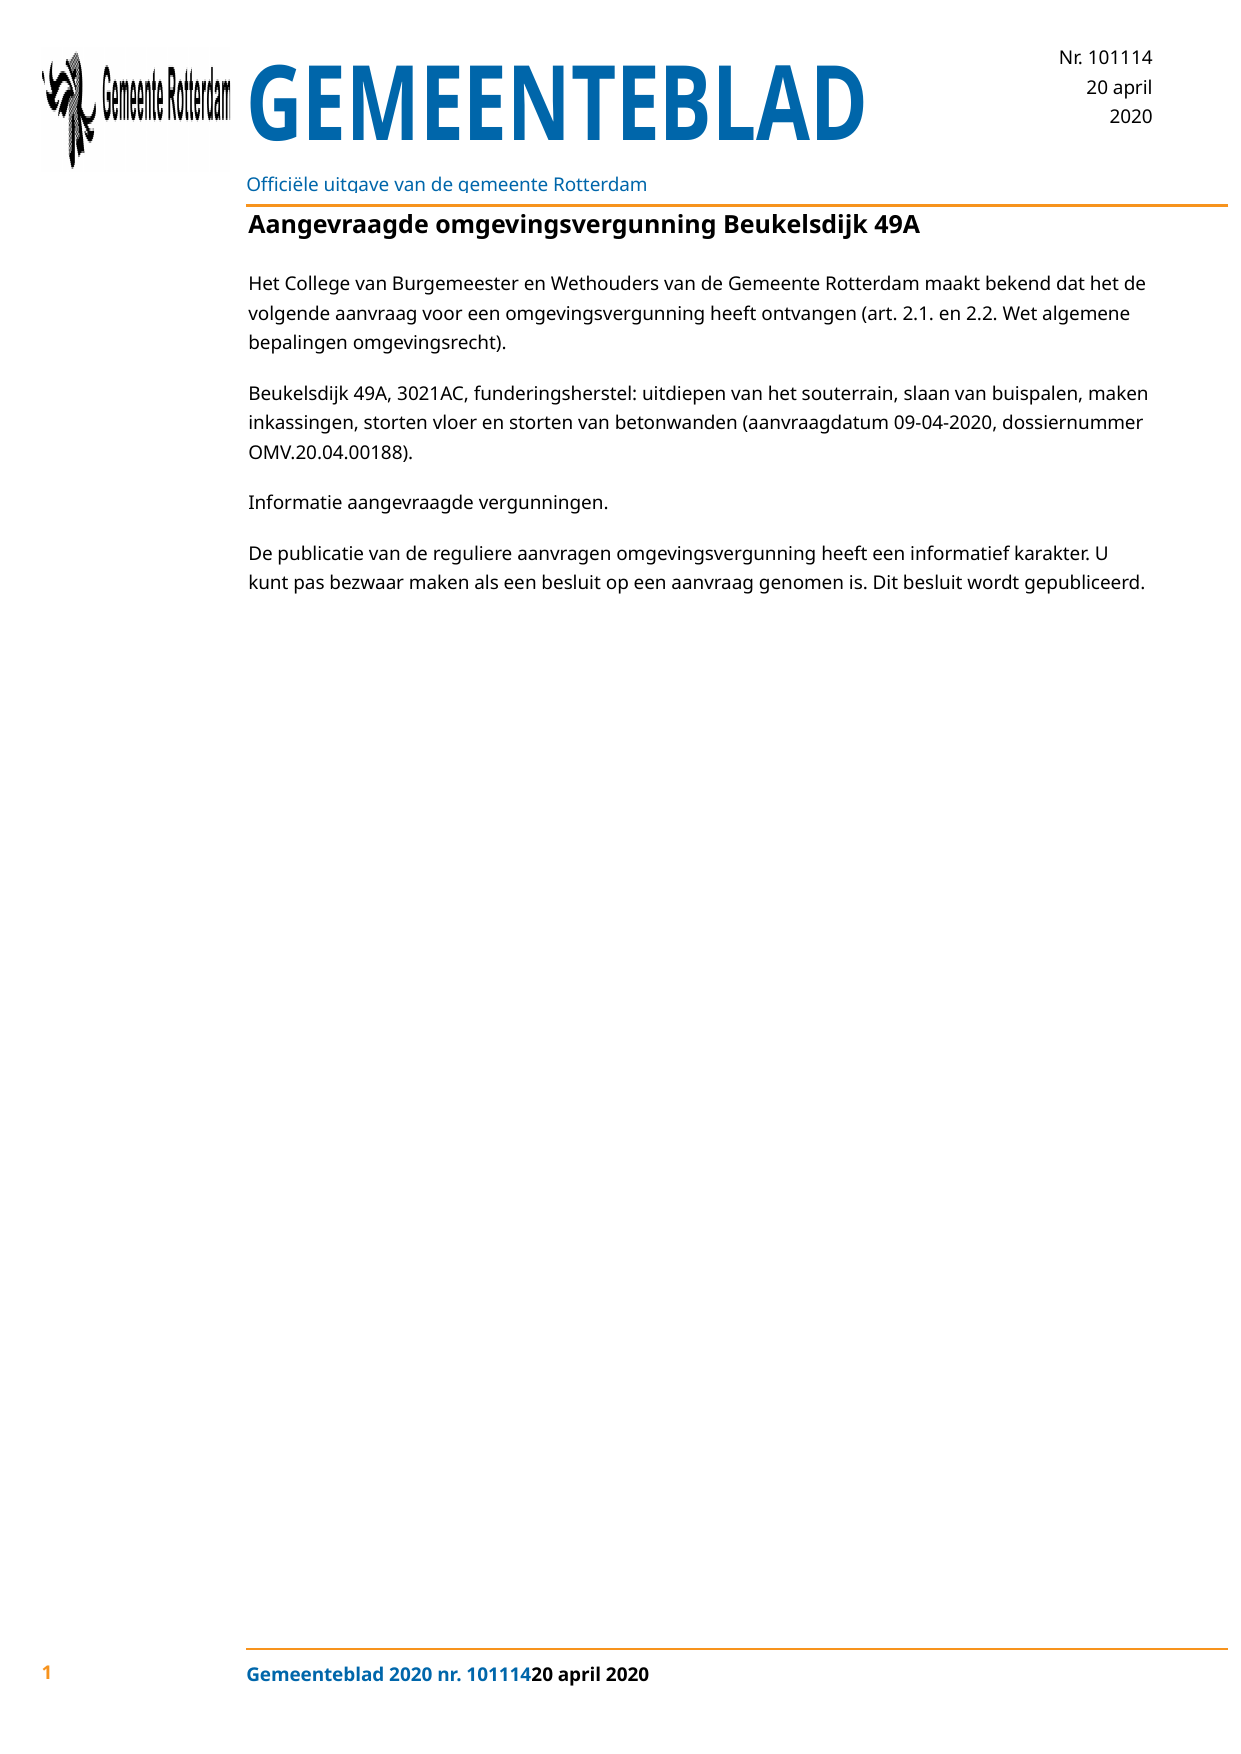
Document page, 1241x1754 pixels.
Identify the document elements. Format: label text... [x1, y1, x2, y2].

text Beukelsdijk 49A, 3021AC, funderingsherstel: uitdiepen van het souterrain, slaan van buispalen, maken inkassingen, storten vloer en storten van betonwanden (aanvraagdatum 09-04-2020, dossiernummer OMV.20.04.00188). [248, 380, 1152, 465]
text Het College van Burgemeester en Wethouders van de Gemeente Rotterdam maakt bekend dat het de volgende aanvraag voor een omgevingsvergunning heeft ontvangen (art. 2.1. en 2.2. Wet algemene bepalingen omgevingsrecht). [248, 270, 1152, 355]
text Informatie aangevraagde vergunningen. [248, 489, 1152, 515]
text De publicatie van de reguliere aanvragen omgevingsvergunning heeft een informatief karakter. U kunt pas bezwaar maken als een besluit op een aanvraag genomen is. Dit besluit wordt gepubliceerd. [248, 540, 1152, 595]
text Aangevraagde omgevingsvergunning Beukelsdijk 49A [248, 207, 1152, 241]
picture [41, 47, 231, 172]
